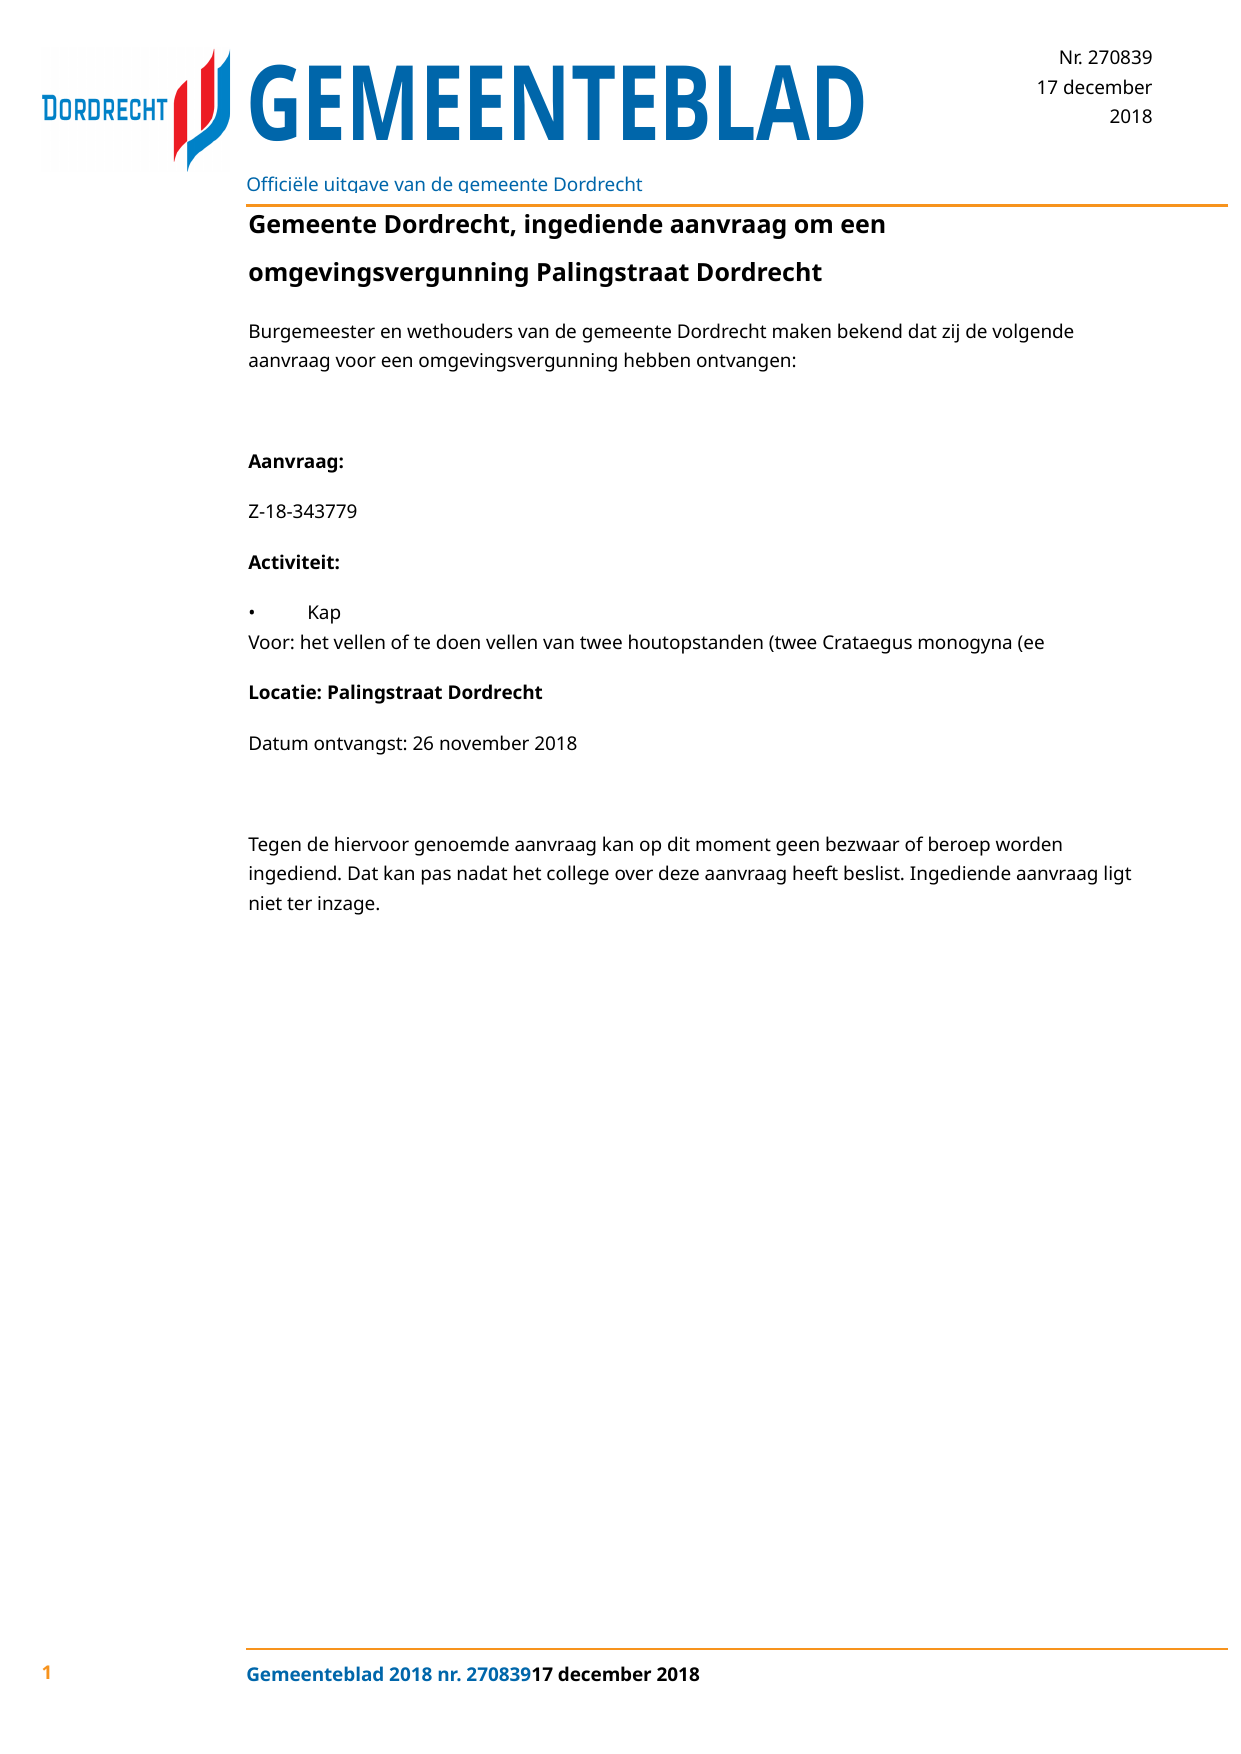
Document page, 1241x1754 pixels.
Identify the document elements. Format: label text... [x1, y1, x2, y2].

text Gemeente Dordrecht, ingediende aanvraag om een omgevingsvergunning Palingstraat Dordrecht [248, 207, 1152, 288]
text Tegen de hiervoor genoemde aanvraag kan op dit moment geen bezwaar of beroep worden ingediend. Dat kan pas nadat het college over deze aanvraag heeft beslist. Ingediende aanvraag ligt niet ter inzage. [248, 831, 1152, 916]
text Activiteit: [248, 549, 1152, 575]
picture [41, 47, 231, 172]
text Locatie: Palingstraat Dordrecht [248, 679, 1152, 705]
text Aanvraag: [248, 448, 1152, 474]
text Z-18-343779 [248, 499, 1152, 524]
text Datum ontvangst: 26 november 2018 [248, 730, 1152, 756]
text Burgemeester en wethouders van de gemeente Dordrecht maken bekend dat zij de volgende aanvraag voor een omgevingsvergunning hebben ontvangen: [248, 318, 1152, 373]
list Kap [248, 599, 1152, 625]
text Voor: het vellen of te doen vellen van twee houtopstanden (twee Crataegus monogyna (ee [248, 629, 1152, 655]
